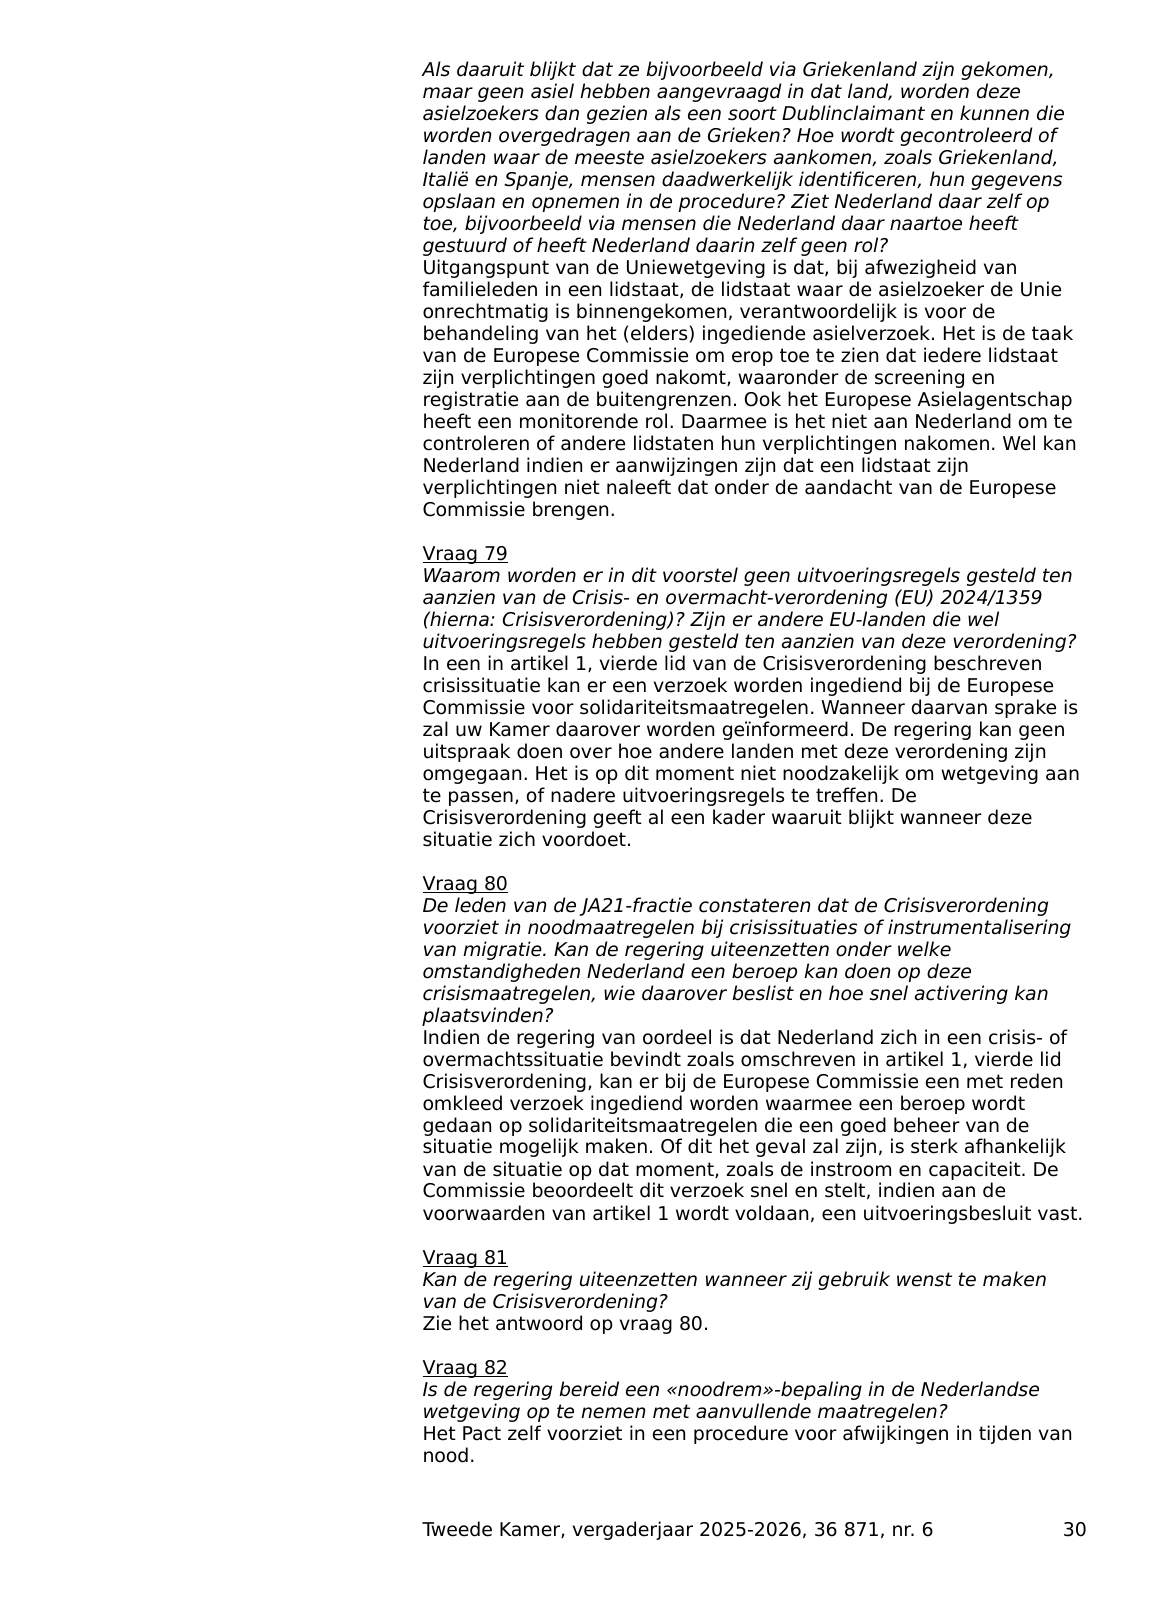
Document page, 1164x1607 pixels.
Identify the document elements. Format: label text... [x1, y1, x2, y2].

text Is de regering bereid een «noodrem»-bepaling in de Nederlandse wetgeving op te nemen met aanvullende maatregelen? [422, 1379, 1087, 1423]
text Het Pact zelf voorziet in een procedure voor afwijkingen in tijden van nood. [422, 1423, 1087, 1467]
text Vraag 79 [422, 543, 1087, 565]
text Uitgangspunt van de Uniewetgeving is dat, bij afwezigheid van familieleden in een lidstaat, de lidstaat waar de asielzoeker de Unie onrechtmatig is binnengekomen, verantwoordelijk is voor de behandeling van het (elders) ingediende asielverzoek. Het is de taak van de Europese Commissie om erop toe te zien dat iedere lidstaat zijn verplichtingen goed nakomt, waaronder de screening en registratie aan de buitengrenzen. Ook het Europese Asielagentschap heeft een monitorende rol. Daarmee is het niet aan Nederland om te controleren of andere lidstaten hun verplichtingen nakomen. Wel kan Nederland indien er aanwijzingen zijn dat een lidstaat zijn verplichtingen niet naleeft dat onder de aandacht van de Europese Commissie brengen. [422, 257, 1087, 521]
text De leden van de JA21-fractie constateren dat de Crisisverordening voorziet in noodmaatregelen bij crisissituaties of instrumentalisering van migratie. Kan de regering uiteenzetten onder welke omstandigheden Nederland een beroep kan doen op deze crisismaatregelen, wie daarover beslist en hoe snel activering kan plaatsvinden? [422, 895, 1087, 1027]
text Als daaruit blijkt dat ze bijvoorbeeld via Griekenland zijn gekomen, maar geen asiel hebben aangevraagd in dat land, worden deze asielzoekers dan gezien als een soort Dublinclaimant en kunnen die worden overgedragen aan de Grieken? Hoe wordt gecontroleerd of landen waar de meeste asielzoekers aankomen, zoals Griekenland, Italië en Spanje, mensen daadwerkelijk identificeren, hun gegevens opslaan en opnemen in de procedure? Ziet Nederland daar zelf op toe, bijvoorbeeld via mensen die Nederland daar naartoe heeft gestuurd of heeft Nederland daarin zelf geen rol? [422, 59, 1087, 257]
text Kan de regering uiteenzetten wanneer zij gebruik wenst te maken van de Crisisverordening? [422, 1268, 1087, 1312]
text Indien de regering van oordeel is dat Nederland zich in een crisis- of overmachtssituatie bevindt zoals omschreven in artikel 1, vierde lid Crisisverordening, kan er bij de Europese Commissie een met reden omkleed verzoek ingediend worden waarmee een beroep wordt gedaan op solidariteitsmaatregelen die een goed beheer van de situatie mogelijk maken. Of dit het geval zal zijn, is sterk afhankelijk van de situatie op dat moment, zoals de instroom en capaciteit. De Commissie beoordeelt dit verzoek snel en stelt, indien aan de voorwaarden van artikel 1 wordt voldaan, een uitvoeringsbesluit vast. [422, 1027, 1087, 1224]
text Vraag 82 [422, 1357, 1087, 1379]
text Vraag 81 [422, 1247, 1087, 1268]
text Vraag 80 [422, 873, 1087, 895]
text In een in artikel 1, vierde lid van de Crisisverordening beschreven crisissituatie kan er een verzoek worden ingediend bij de Europese Commissie voor solidariteitsmaatregelen. Wanneer daarvan sprake is zal uw Kamer daarover worden geïnformeerd. De regering kan geen uitspraak doen over hoe andere landen met deze verordening zijn omgegaan. Het is op dit moment niet noodzakelijk om wetgeving aan te passen, of nadere uitvoeringsregels te treffen. De Crisisverordening geeft al een kader waaruit blijkt wanneer deze situatie zich voordoet. [422, 653, 1087, 851]
text Zie het antwoord op vraag 80. [422, 1312, 1087, 1334]
text Waarom worden er in dit voorstel geen uitvoeringsregels gesteld ten aanzien van de Crisis- en overmacht-verordening (EU) 2024/1359 (hierna: Crisisverordening)? Zijn er andere EU-landen die wel uitvoeringsregels hebben gesteld ten aanzien van deze verordening? [422, 565, 1087, 653]
